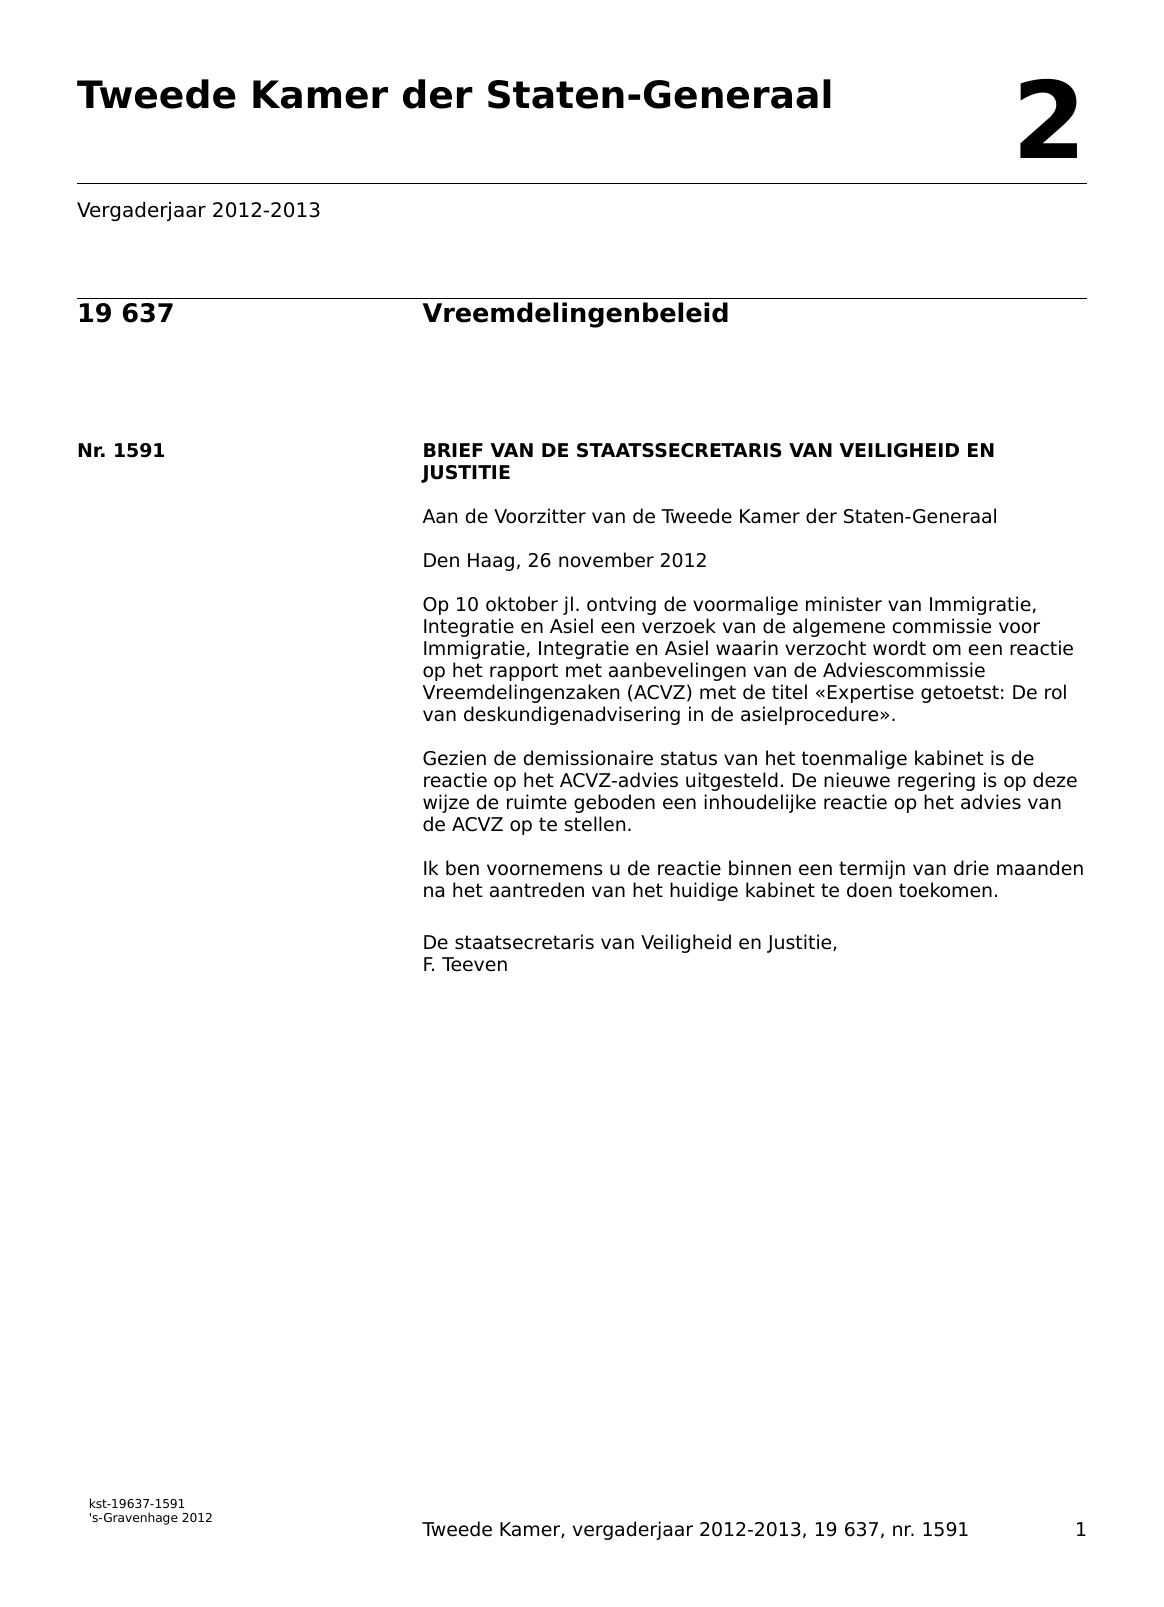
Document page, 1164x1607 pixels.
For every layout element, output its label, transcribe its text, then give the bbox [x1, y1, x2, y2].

table_header Tweede Kamer der Staten-Generaal [77, 59, 886, 183]
subtitle Nr. 1591 BRIEF VAN DE STAATSSECRETARIS VAN VEILIGHEID EN JUSTITIE [77, 440, 1087, 484]
text Gezien de demissionaire status van het toenmalige kabinet is de reactie op het ACVZ-advies uitgesteld. De nieuwe regering is op deze wijze de ruimte geboden een inhoudelijke reactie op het advies van de ACVZ op te stellen. [422, 748, 1087, 836]
text Den Haag, 26 november 2012 [422, 550, 1087, 572]
text De staatsecretaris van Veiligheid en Justitie, F. Teeven [422, 932, 1087, 976]
text 's-Gravenhage 2012 [88, 1511, 323, 1525]
text Op 10 oktober jl. ontving de voormalige minister van Immigratie, Integratie en Asiel een verzoek van de algemene commissie voor Immigratie, Integratie en Asiel waarin verzocht wordt om een reactie op het rapport met aanbevelingen van de Adviescommissie Vreemdelingenzaken (ACVZ) met de titel «Expertise getoetst: De rol van deskundigenadvisering in de asielprocedure». [422, 594, 1087, 726]
table_cell Vergaderjaar 2012-2013 [77, 184, 1087, 298]
text Ik ben voornemens u de reactie binnen een termijn van drie maanden na het aantreden van het huidige kabinet te doen toekomen. [422, 858, 1087, 902]
table_header 2 [886, 59, 1087, 183]
subtitle 19 637 Vreemdelingenbeleid [77, 299, 1087, 329]
text kst-19637-1591 [88, 1497, 323, 1511]
text Aan de Voorzitter van de Tweede Kamer der Staten-Generaal [422, 506, 1087, 528]
